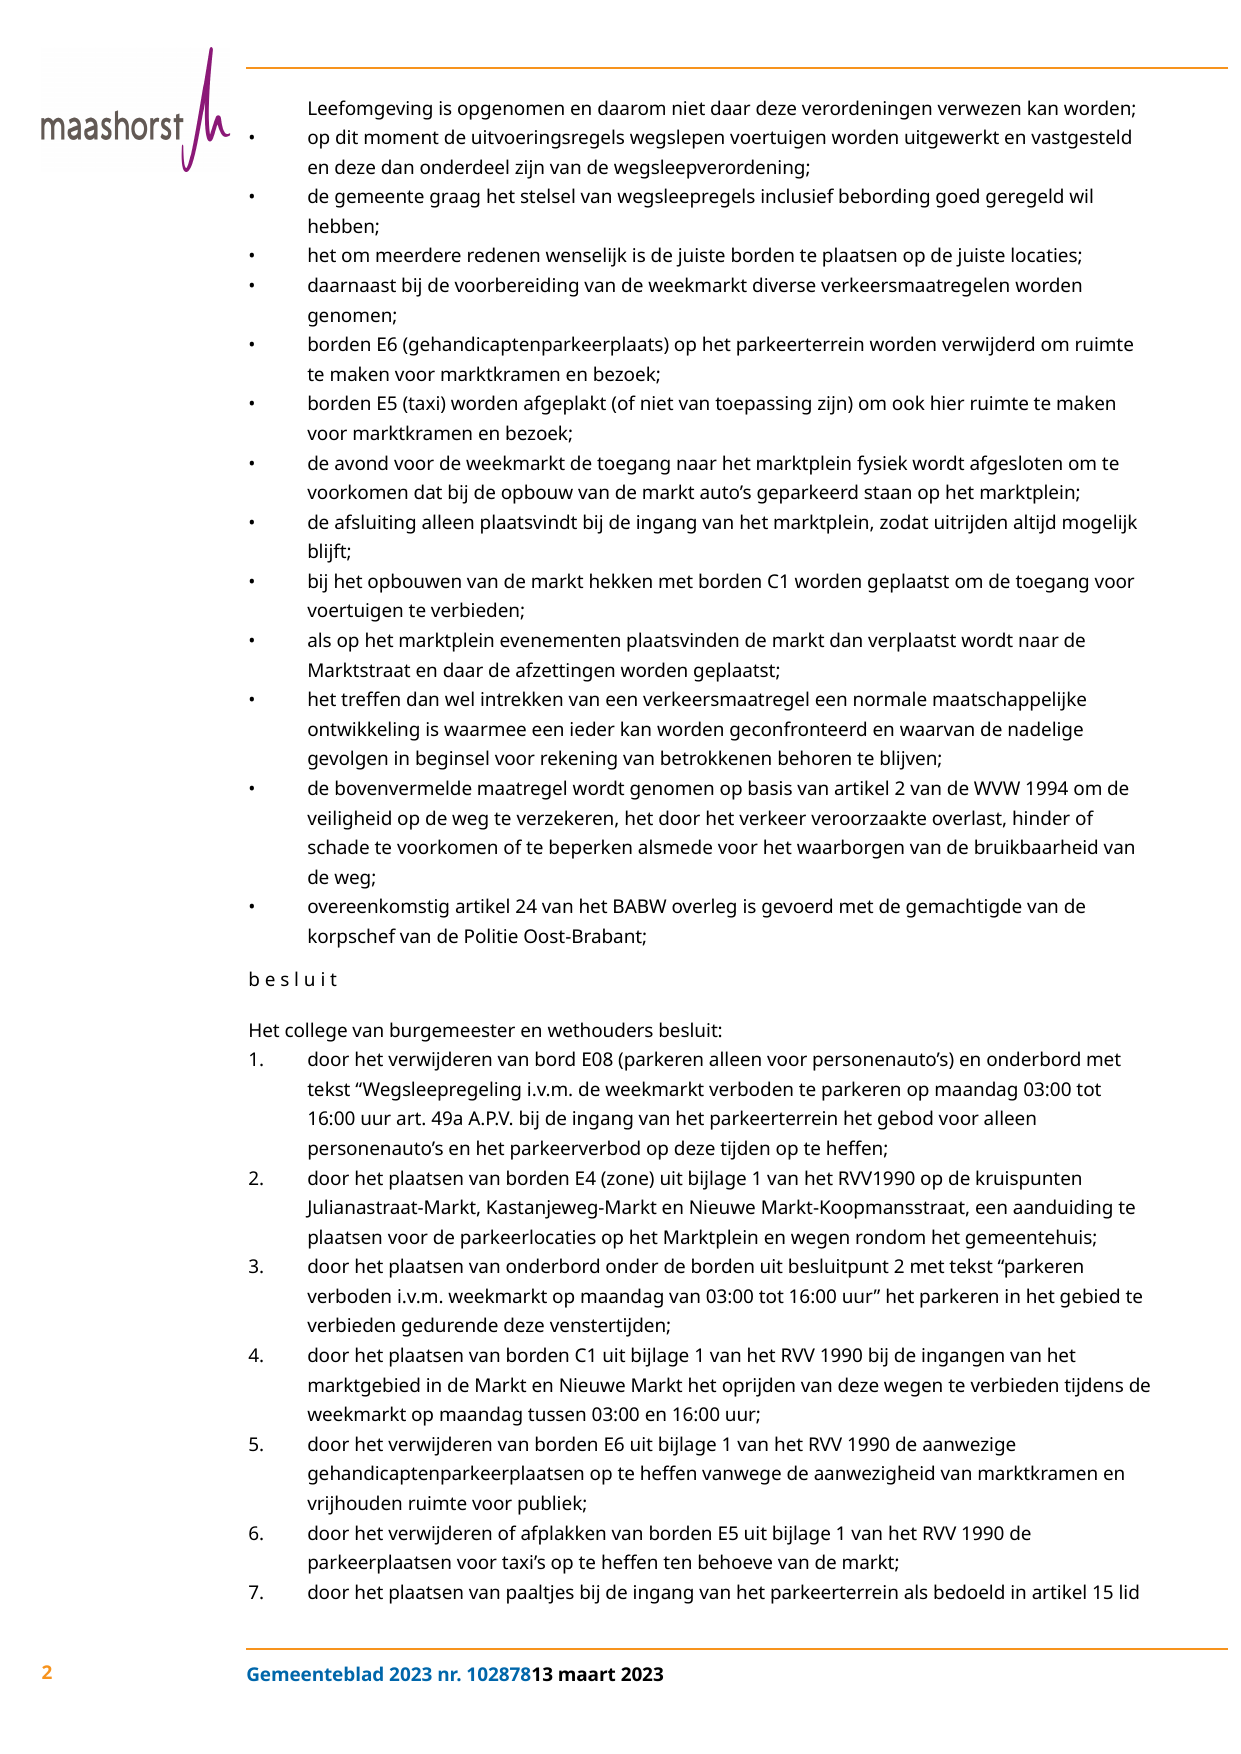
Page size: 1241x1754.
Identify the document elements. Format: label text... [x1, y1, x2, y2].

list bij het opbouwen van de markt hekken met borden C1 worden geplaatst om de toegang voor voertuigen te verbieden; [248, 568, 1152, 623]
text b e s l u i t [248, 966, 1152, 992]
list door het plaatsen van borden C1 uit bijlage 1 van het RVV 1990 bij de ingangen van het marktgebied in de Markt en Nieuwe Markt het oprijden van deze wegen te verbieden tijdens de weekmarkt op maandag tussen 03:00 en 16:00 uur; [248, 1342, 1152, 1427]
list daarnaast bij de voorbereiding van de weekmarkt diverse verkeersmaatregelen worden genomen; [248, 272, 1152, 328]
list borden E6 (gehandicaptenparkeerplaats) op het parkeerterrein worden verwijderd om ruimte te maken voor marktkramen en bezoek; [248, 331, 1152, 387]
list borden E5 (taxi) worden afgeplakt (of niet van toepassing zijn) om ook hier ruimte te maken voor marktkramen en bezoek; [248, 391, 1152, 446]
list door het verwijderen of afplakken van borden E5 uit bijlage 1 van het RVV 1990 de parkeerplaatsen voor taxi’s op te heffen ten behoeve van de markt; [248, 1520, 1152, 1575]
list door het verwijderen van borden E6 uit bijlage 1 van het RVV 1990 de aanwezige gehandicaptenparkeerplaatsen op te heffen vanwege de aanwezigheid van marktkramen en vrijhouden ruimte voor publiek; [248, 1431, 1152, 1516]
list het om meerdere redenen wenselijk is de juiste borden te plaatsen op de juiste locaties; [248, 243, 1152, 268]
list het treffen dan wel intrekken van een verkeersmaatregel een normale maatschappelijke ontwikkeling is waarmee een ieder kan worden geconfronteerd en waarvan de nadelige gevolgen in beginsel voor rekening van betrokkenen behoren te blijven; [248, 686, 1152, 771]
list Leefomgeving is opgenomen en daarom niet daar deze verordeningen verwezen kan worden; [248, 95, 1152, 121]
list de avond voor de weekmarkt de toegang naar het marktplein fysiek wordt afgesloten om te voorkomen dat bij de opbouw van de markt auto’s geparkeerd staan op het marktplein; [248, 450, 1152, 505]
list als op het marktplein evenementen plaatsvinden de markt dan verplaatst wordt naar de Marktstraat en daar de afzettingen worden geplaatst; [248, 627, 1152, 683]
list door het plaatsen van borden E4 (zone) uit bijlage 1 van het RVV1990 op de kruispunten Julianastraat-Markt, Kastanjeweg-Markt en Nieuwe Markt-Koopmansstraat, een aanduiding te plaatsen voor de parkeerlocaties op het Marktplein en wegen rondom het gemeentehuis; [248, 1165, 1152, 1249]
picture [41, 47, 231, 172]
list de gemeente graag het stelsel van wegsleepregels inclusief bebording goed geregeld wil hebben; [248, 183, 1152, 239]
list door het plaatsen van onderbord onder de borden uit besluitpunt 2 met tekst “parkeren verboden i.v.m. weekmarkt op maandag van 03:00 tot 16:00 uur” het parkeren in het gebied te verbieden gedurende deze venstertijden; [248, 1253, 1152, 1338]
list door het plaatsen van paaltjes bij de ingang van het parkeerterrein als bedoeld in artikel 15 lid [248, 1579, 1152, 1604]
list overeenkomstig artikel 24 van het BABW overleg is gevoerd met de gemachtigde van de korpschef van de Politie Oost-Brabant; [248, 893, 1152, 949]
list de afsluiting alleen plaatsvindt bij de ingang van het marktplein, zodat uitrijden altijd mogelijk blijft; [248, 509, 1152, 564]
list door het verwijderen van bord E08 (parkeren alleen voor personenauto’s) en onderbord met tekst “Wegsleepregeling i.v.m. de weekmarkt verboden te parkeren op maandag 03:00 tot 16:00 uur art. 49a A.P.V. bij de ingang van het parkeerterrein het gebod voor alleen personenauto’s en het parkeerverbod op deze tijden op te heffen; [248, 1046, 1152, 1161]
list de bovenvermelde maatregel wordt genomen op basis van artikel 2 van de WVW 1994 om de veiligheid op de weg te verzekeren, het door het verkeer veroorzaakte overlast, hinder of schade te voorkomen of te beperken alsmede voor het waarborgen van de bruikbaarheid van de weg; [248, 775, 1152, 890]
list op dit moment de uitvoeringsregels wegslepen voertuigen worden uitgewerkt en vastgesteld en deze dan onderdeel zijn van de wegsleepverordening; [248, 124, 1152, 180]
text Het college van burgemeester en wethouders besluit: [248, 1017, 1152, 1042]
